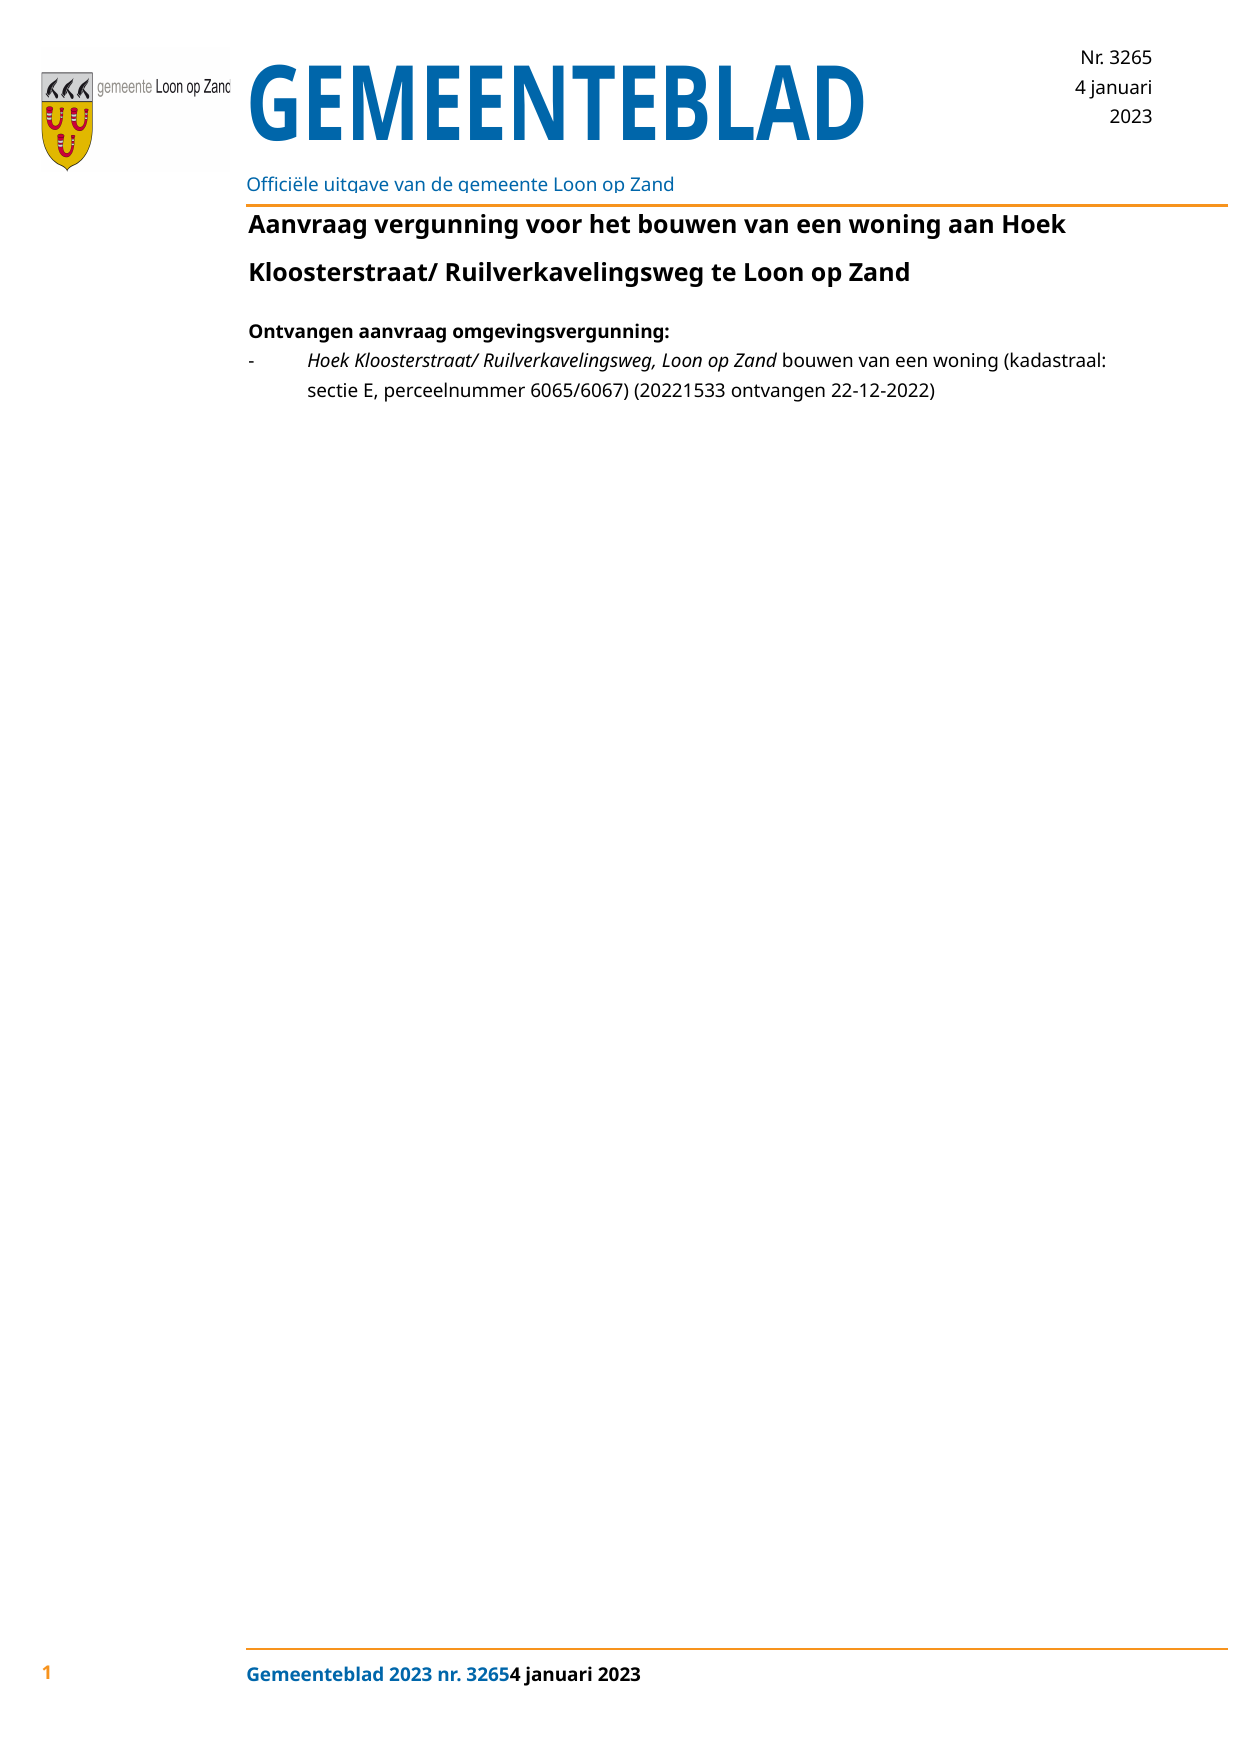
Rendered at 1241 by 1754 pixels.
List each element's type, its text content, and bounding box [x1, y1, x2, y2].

picture [41, 47, 231, 172]
text Ontvangen aanvraag omgevingsvergunning: [248, 318, 1152, 344]
text Aanvraag vergunning voor het bouwen van een woning aan Hoek Kloosterstraat/ Ruilverkavelingsweg te Loon op Zand [248, 207, 1152, 288]
list Hoek Kloosterstraat/ Ruilverkavelingsweg, Loon op Zand bouwen van een woning (kadastraal: sectie E, perceelnummer 6065/6067) (20221533 ontvangen 22-12-2022) [248, 347, 1152, 403]
